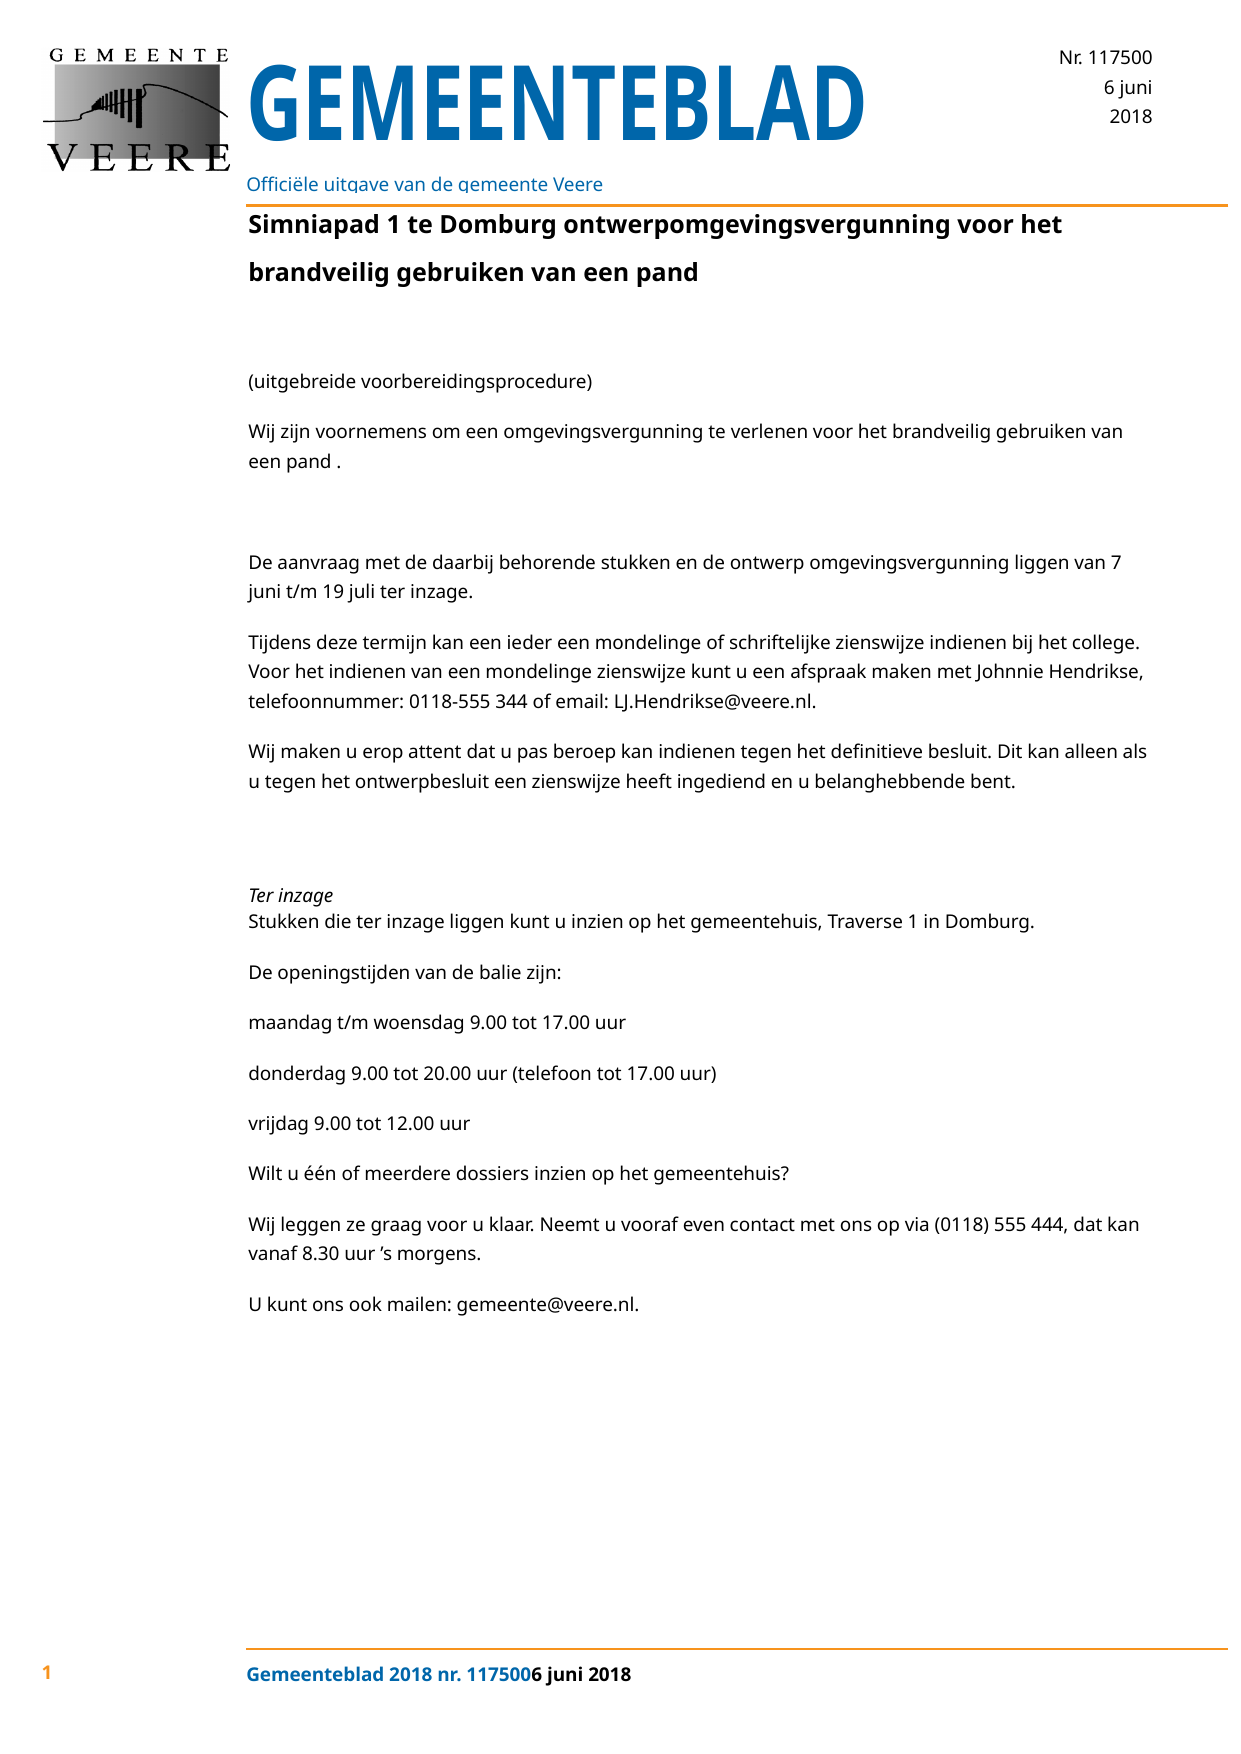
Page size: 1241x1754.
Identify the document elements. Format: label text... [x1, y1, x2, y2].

text Tijdens deze termijn kan een ieder een mondelinge of schriftelijke zienswijze indienen bij het college. Voor het indienen van een mondelinge zienswijze kunt u een afspraak maken met Johnnie Hendrikse, telefoonnummer: 0118-555 344 of email: LJ.Hendrikse@veere.nl. [248, 629, 1152, 714]
text Wij zijn voornemens om een omgevingsvergunning te verlenen voor het brandveilig gebruiken van een pand . [248, 419, 1152, 474]
text vrijdag 9.00 tot 12.00 uur [248, 1110, 1152, 1136]
text De aanvraag met de daarbij behorende stukken en de ontwerp omgevingsvergunning liggen van 7 juni t/m 19 juli ter inzage. [248, 549, 1152, 604]
text maandag t/m woensdag 9.00 tot 17.00 uur [248, 1009, 1152, 1035]
text Wij maken u erop attent dat u pas beroep kan indienen tegen het definitieve besluit. Dit kan alleen als u tegen het ontwerpbesluit een zienswijze heeft ingediend en u belanghebbende bent. [248, 739, 1152, 794]
text Simniapad 1 te Domburg ontwerpomgevingsvergunning voor het brandveilig gebruiken van een pand [248, 207, 1152, 288]
text Ter inzage [248, 883, 1152, 908]
text (uitgebreide voorbereidingsprocedure) [248, 368, 1152, 394]
text Wij leggen ze graag voor u klaar. Neemt u vooraf even contact met ons op via (0118) 555 444, dat kan vanaf 8.30 uur ’s morgens. [248, 1211, 1152, 1266]
text De openingstijden van de balie zijn: [248, 959, 1152, 984]
text U kunt ons ook mailen: gemeente@veere.nl. [248, 1291, 1152, 1317]
text donderdag 9.00 tot 20.00 uur (telefoon tot 17.00 uur) [248, 1060, 1152, 1085]
text Wilt u één of meerdere dossiers inzien op het gemeentehuis? [248, 1161, 1152, 1186]
text Stukken die ter inzage liggen kunt u inzien op het gemeentehuis, Traverse 1 in Domburg. [248, 908, 1152, 934]
picture [41, 47, 231, 172]
